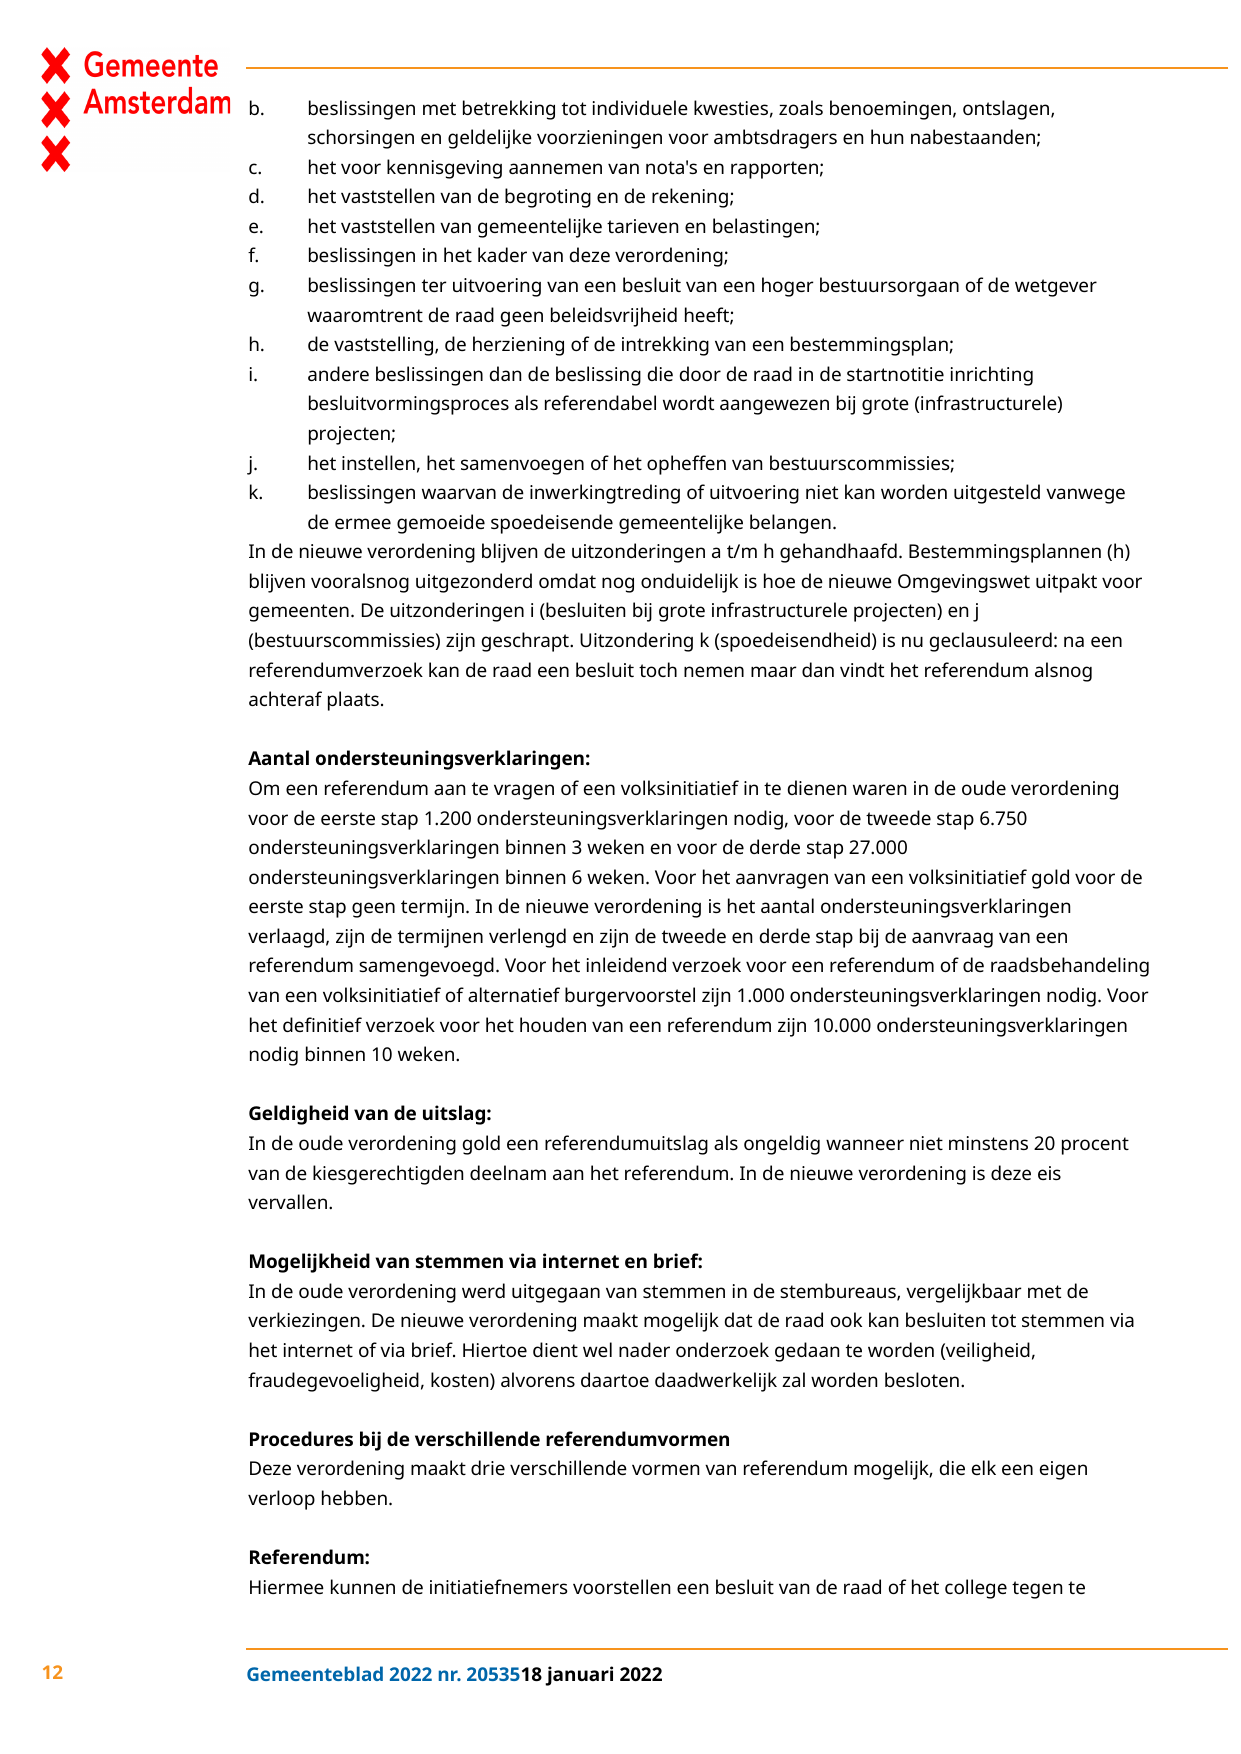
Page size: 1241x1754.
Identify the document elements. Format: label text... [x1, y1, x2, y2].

list beslissingen in het kader van deze verordening; [248, 243, 1152, 268]
picture [41, 47, 231, 172]
list het vaststellen van de begroting en de rekening; [248, 183, 1152, 209]
text Procedures bij de verschillende referendumvormen [248, 1426, 1152, 1452]
text Om een referendum aan te vragen of een volksinitiatief in te dienen waren in de oude verordening voor de eerste stap 1.200 ondersteuningsverklaringen nodig, voor de tweede stap 6.750 ondersteuningsverklaringen binnen 3 weken en voor de derde stap 27.000 ondersteuningsverklaringen binnen 6 weken. Voor het aanvragen van een volksinitiatief gold voor de eerste stap geen termijn. In de nieuwe verordening is het aantal ondersteuningsverklaringen verlaagd, zijn de termijnen verlengd en zijn de tweede en derde stap bij de aanvraag van een referendum samengevoegd. Voor het inleidend verzoek voor een referendum of de raadsbehandeling van een volksinitiatief of alternatief burgervoorstel zijn 1.000 ondersteuningsverklaringen nodig. Voor het definitief verzoek voor het houden van een referendum zijn 10.000 ondersteuningsverklaringen nodig binnen 10 weken. [248, 775, 1152, 1067]
text Referendum: [248, 1544, 1152, 1570]
list het vaststellen van gemeentelijke tarieven en belastingen; [248, 213, 1152, 239]
list beslissingen met betrekking tot individuele kwesties, zoals benoemingen, ontslagen, schorsingen en geldelijke voorzieningen voor ambtsdragers en hun nabestaanden; [248, 95, 1152, 150]
list beslissingen waarvan de inwerkingtreding of uitvoering niet kan worden uitgesteld vanwege de ermee gemoeide spoedeisende gemeentelijke belangen. [248, 479, 1152, 535]
text Geldigheid van de uitslag: [248, 1101, 1152, 1126]
list andere beslissingen dan de beslissing die door de raad in de startnotitie inrichting besluitvormingsproces als referendabel wordt aangewezen bij grote (infrastructurele) projecten; [248, 361, 1152, 446]
text In de oude verordening werd uitgegaan van stemmen in de stembureaus, vergelijkbaar met de verkiezingen. De nieuwe verordening maakt mogelijk dat de raad ook kan besluiten tot stemmen via het internet of via brief. Hiertoe dient wel nader onderzoek gedaan te worden (veiligheid, fraudegevoeligheid, kosten) alvorens daartoe daadwerkelijk zal worden besloten. [248, 1278, 1152, 1393]
text Mogelijkheid van stemmen via internet en brief: [248, 1248, 1152, 1274]
text Deze verordening maakt drie verschillende vormen van referendum mogelijk, die elk een eigen verloop hebben. [248, 1456, 1152, 1511]
text In de nieuwe verordening blijven de uitzonderingen a t/m h gehandhaafd. Bestemmingsplannen (h) blijven vooralsnog uitgezonderd omdat nog onduidelijk is hoe de nieuwe Omgevingswet uitpakt voor gemeenten. De uitzonderingen i (besluiten bij grote infrastructurele projecten) en j (bestuurscommissies) zijn geschrapt. Uitzondering k (spoedeisendheid) is nu geclausuleerd: na een referendumverzoek kan de raad een besluit toch nemen maar dan vindt het referendum alsnog achteraf plaats. [248, 538, 1152, 712]
list beslissingen ter uitvoering van een besluit van een hoger bestuursorgaan of de wetgever waaromtrent de raad geen beleidsvrijheid heeft; [248, 272, 1152, 328]
list het instellen, het samenvoegen of het opheffen van bestuurscommissies; [248, 450, 1152, 476]
text Aantal ondersteuningsverklaringen: [248, 746, 1152, 771]
list het voor kennisgeving aannemen van nota's en rapporten; [248, 154, 1152, 180]
text Hiermee kunnen de initiatiefnemers voorstellen een besluit van de raad of het college tegen te [248, 1574, 1152, 1600]
list de vaststelling, de herziening of de intrekking van een bestemmingsplan; [248, 331, 1152, 357]
text In de oude verordening gold een referendumuitslag als ongeldig wanneer niet minstens 20 procent van de kiesgerechtigden deelnam aan het referendum. In de nieuwe verordening is deze eis vervallen. [248, 1130, 1152, 1215]
